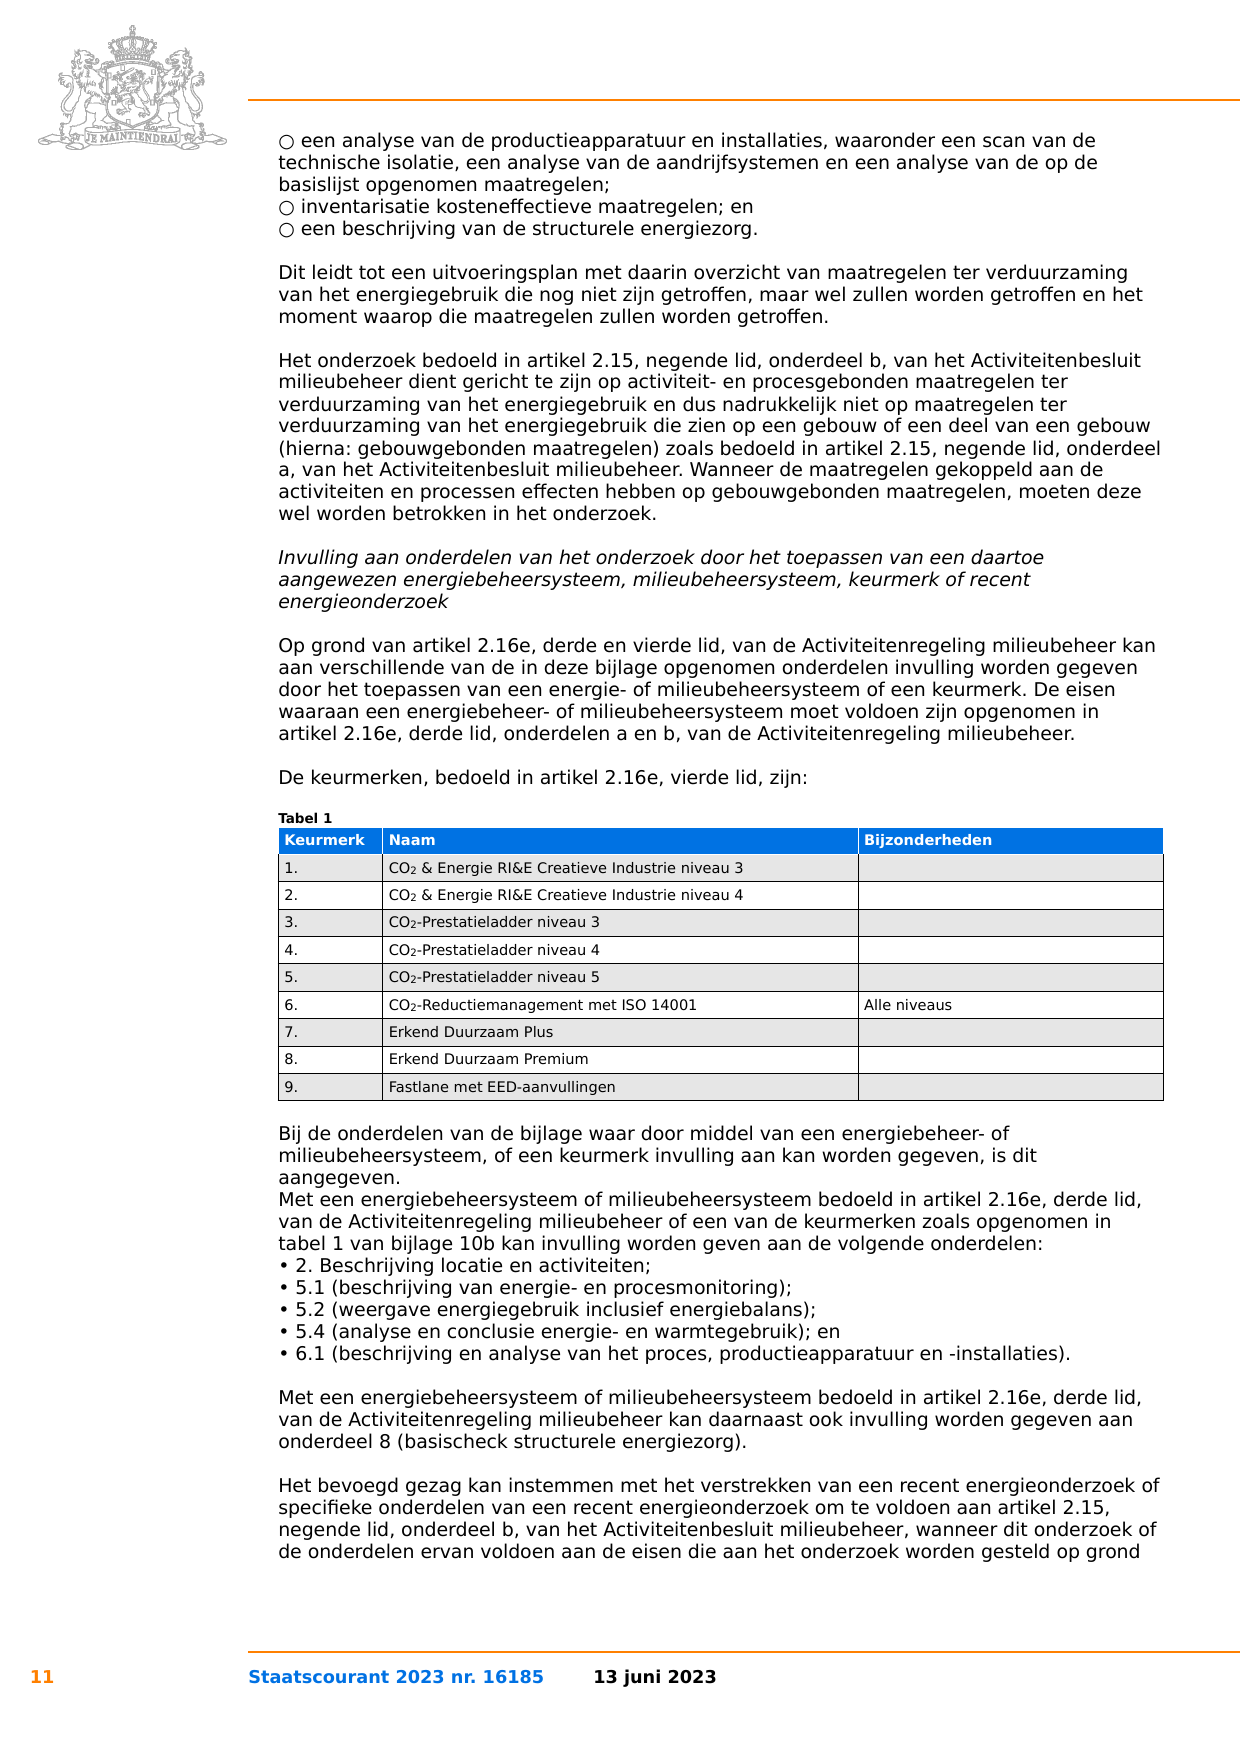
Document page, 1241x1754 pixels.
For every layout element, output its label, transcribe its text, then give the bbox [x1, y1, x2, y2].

text Met een energiebeheersysteem of milieubeheersysteem bedoeld in artikel 2.16e, derde lid, van de Activiteitenregeling milieubeheer kan daarnaast ook invulling worden gegeven aan onderdeel 8 (basischeck structurele energiezorg). [278, 1387, 1163, 1453]
text Het onderzoek bedoeld in artikel 2.15, negende lid, onderdeel b, van het Activiteitenbesluit milieubeheer dient gericht te zijn op activiteit- en procesgebonden maatregelen ter verduurzaming van het energiegebruik en dus nadrukkelijk niet op maatregelen ter verduurzaming van het energiegebruik die zien op een gebouw of een deel van een gebouw (hierna: gebouwgebonden maatregelen) zoals bedoeld in artikel 2.15, negende lid, onderdeel a, van het Activiteitenbesluit milieubeheer. Wanneer de maatregelen gekoppeld aan de activiteiten en processen effecten hebben op gebouwgebonden maatregelen, moeten deze wel worden betrokken in het onderzoek. [278, 349, 1163, 525]
table_cell Erkend Duurzaam Premium [383, 1047, 858, 1073]
table_header Tabel 1 [278, 811, 1163, 826]
text ○ een beschrijving van de structurele energiezorg. [278, 218, 1163, 240]
table_cell Keurmerk [279, 828, 382, 854]
text • 5.2 (weergave energiegebruik inclusief energiebalans); [278, 1299, 1163, 1321]
table_cell 9. [279, 1074, 382, 1100]
table_cell [859, 964, 1163, 991]
table_cell Alle niveaus [859, 992, 1163, 1018]
picture [38, 25, 227, 150]
table_cell 3. [279, 910, 382, 936]
table_cell Naam [383, 828, 858, 854]
text Bij de onderdelen van de bijlage waar door middel van een energiebeheer- of milieubeheersysteem, of een keurmerk invulling aan kan worden gegeven, is dit aangegeven. [278, 1123, 1163, 1189]
text ○ inventarisatie kosteneffectieve maatregelen; en [278, 196, 1163, 218]
table_cell [859, 855, 1163, 881]
text Met een energiebeheersysteem of milieubeheersysteem bedoeld in artikel 2.16e, derde lid, van de Activiteitenregeling milieubeheer of een van de keurmerken zoals opgenomen in tabel 1 van bijlage 10b kan invulling worden geven aan de volgende onderdelen: [278, 1189, 1163, 1255]
text Het bevoegd gezag kan instemmen met het verstrekken van een recent energieonderzoek of specifieke onderdelen van een recent energieonderzoek om te voldoen aan artikel 2.15, negende lid, onderdeel b, van het Activiteitenbesluit milieubeheer, wanneer dit onderzoek of de onderdelen ervan voldoen aan de eisen die aan het onderzoek worden gesteld op grond [278, 1475, 1163, 1563]
table_cell 6. [279, 992, 382, 1018]
text • 5.4 (analyse en conclusie energie- en warmtegebruik); en [278, 1321, 1163, 1343]
table_cell 8. [279, 1047, 382, 1073]
text De keurmerken, bedoeld in artikel 2.16e, vierde lid, zijn: [278, 767, 1163, 789]
table_cell 2. [279, 882, 382, 908]
table_cell [859, 1019, 1163, 1046]
table_cell 1. [279, 855, 382, 881]
table_cell 4. [279, 937, 382, 963]
text • 6.1 (beschrijving en analyse van het proces, productieapparatuur en -installaties). [278, 1343, 1163, 1365]
table_cell CO2-Prestatieladder niveau 3 [383, 910, 858, 936]
table_cell [859, 1047, 1163, 1073]
table_cell [859, 882, 1163, 908]
table_cell CO2-Prestatieladder niveau 5 [383, 964, 858, 991]
table_cell [859, 1074, 1163, 1100]
table_cell CO2-Reductiemanagement met ISO 14001 [383, 992, 858, 1018]
table_cell CO2-Prestatieladder niveau 4 [383, 937, 858, 963]
table_cell [859, 910, 1163, 936]
text • 2. Beschrijving locatie en activiteiten; [278, 1255, 1163, 1277]
table_cell CO2 & Energie RI&E Creatieve Industrie niveau 4 [383, 882, 858, 908]
table_cell CO2 & Energie RI&E Creatieve Industrie niveau 3 [383, 855, 858, 881]
table_cell [859, 937, 1163, 963]
subtitle Invulling aan onderdelen van het onderzoek door het toepassen van een daartoe aangewezen energiebeheersysteem, milieubeheersysteem, keurmerk of recent energieonderzoek [278, 547, 1163, 613]
text ○ een analyse van de productieapparatuur en installaties, waaronder een scan van de technische isolatie, een analyse van de aandrijfsystemen en een analyse van de op de basislijst opgenomen maatregelen; [278, 130, 1163, 196]
text Op grond van artikel 2.16e, derde en vierde lid, van de Activiteitenregeling milieubeheer kan aan verschillende van de in deze bijlage opgenomen onderdelen invulling worden gegeven door het toepassen van een energie- of milieubeheersysteem of een keurmerk. De eisen waaraan een energiebeheer- of milieubeheersysteem moet voldoen zijn opgenomen in artikel 2.16e, derde lid, onderdelen a en b, van de Activiteitenregeling milieubeheer. [278, 635, 1163, 745]
table_cell Fastlane met EED-aanvullingen [383, 1074, 858, 1100]
table_cell 7. [279, 1019, 382, 1046]
text • 5.1 (beschrijving van energie- en procesmonitoring); [278, 1277, 1163, 1299]
table_cell Erkend Duurzaam Plus [383, 1019, 858, 1046]
table_cell Bijzonderheden [859, 828, 1163, 854]
text Dit leidt tot een uitvoeringsplan met daarin overzicht van maatregelen ter verduurzaming van het energiegebruik die nog niet zijn getroffen, maar wel zullen worden getroffen en het moment waarop die maatregelen zullen worden getroffen. [278, 262, 1163, 328]
table_cell 5. [279, 964, 382, 991]
